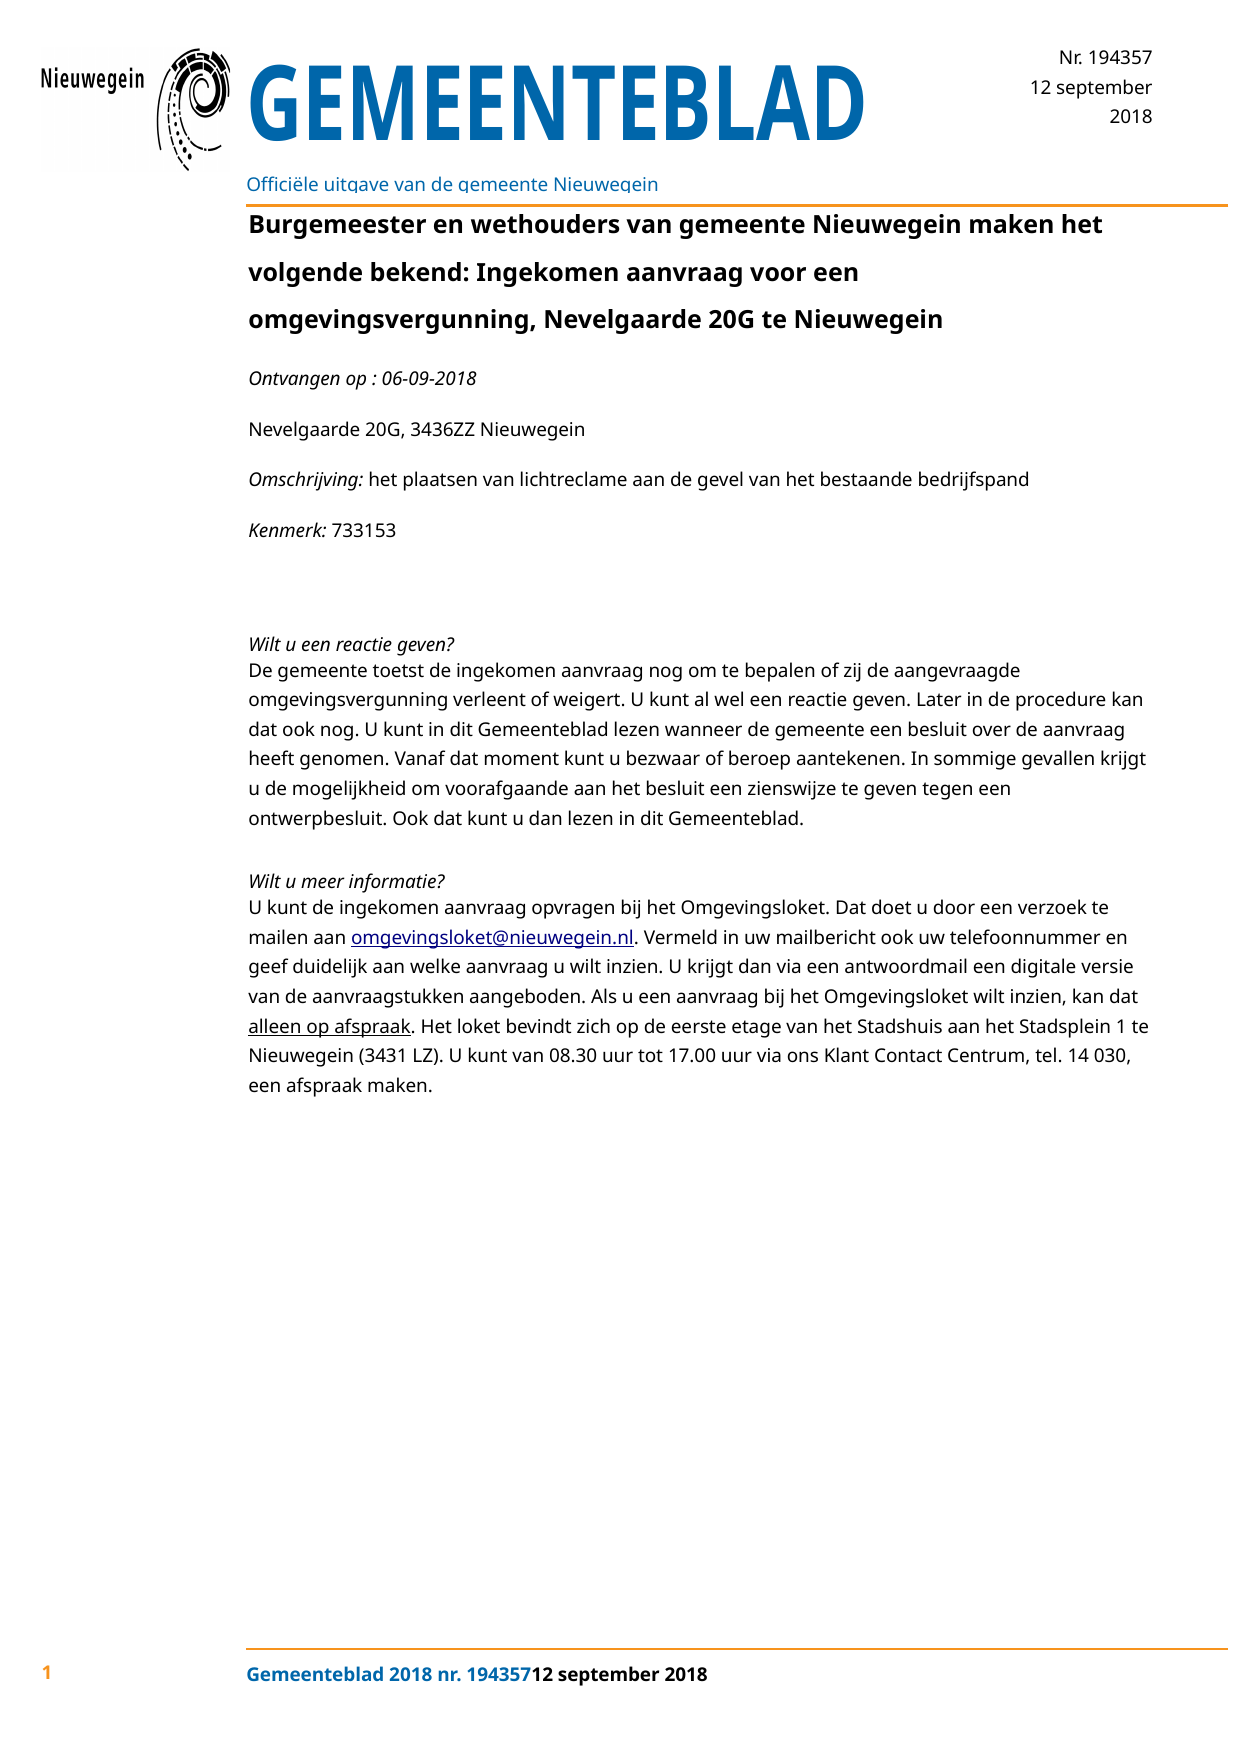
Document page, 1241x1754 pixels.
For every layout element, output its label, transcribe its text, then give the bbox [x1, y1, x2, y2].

text Wilt u een reactie geven? [248, 631, 1152, 657]
text U kunt de ingekomen aanvraag opvragen bij het Omgevingsloket. Dat doet u door een verzoek te mailen aan omgevingsloket@nieuwegein.nl. Vermeld in uw mailbericht ook uw telefoonnummer en geef duidelijk aan welke aanvraag u wilt inzien. U krijgt dan via een antwoordmail een digitale versie van de aanvraagstukken aangeboden. Als u een aanvraag bij het Omgevingsloket wilt inzien, kan dat alleen op afspraak. Het loket bevindt zich op de eerste etage van het Stadshuis aan het Stadsplein 1 te Nieuwegein (3431 LZ). U kunt van 08.30 uur tot 17.00 uur via ons Klant Contact Centrum, tel. 14 030, een afspraak maken. [248, 894, 1152, 1098]
text Kenmerk: 733153 [248, 517, 1152, 542]
text De gemeente toetst de ingekomen aanvraag nog om te bepalen of zij de aangevraagde omgevingsvergunning verleent of weigert. U kunt al wel een reactie geven. Later in de procedure kan dat ook nog. U kunt in dit Gemeenteblad lezen wanneer de gemeente een besluit over de aanvraag heeft genomen. Vanaf dat moment kunt u bezwaar of beroep aantekenen. In sommige gevallen krijgt u de mogelijkheid om voorafgaande aan het besluit een zienswijze te geven tegen een ontwerpbesluit. Ook dat kunt u dan lezen in dit Gemeenteblad. [248, 657, 1152, 831]
text Wilt u meer informatie? [248, 869, 1152, 894]
text Nevelgaarde 20G, 3436ZZ Nieuwegein [248, 416, 1152, 442]
text Omschrijving: het plaatsen van lichtreclame aan de gevel van het bestaande bedrijfspand [248, 466, 1152, 492]
picture [41, 47, 231, 172]
text Ontvangen op : 06-09-2018 [248, 366, 1152, 391]
text Burgemeester en wethouders van gemeente Nieuwegein maken het volgende bekend: Ingekomen aanvraag voor een omgevingsvergunning, Nevelgaarde 20G te Nieuwegein [248, 207, 1152, 336]
